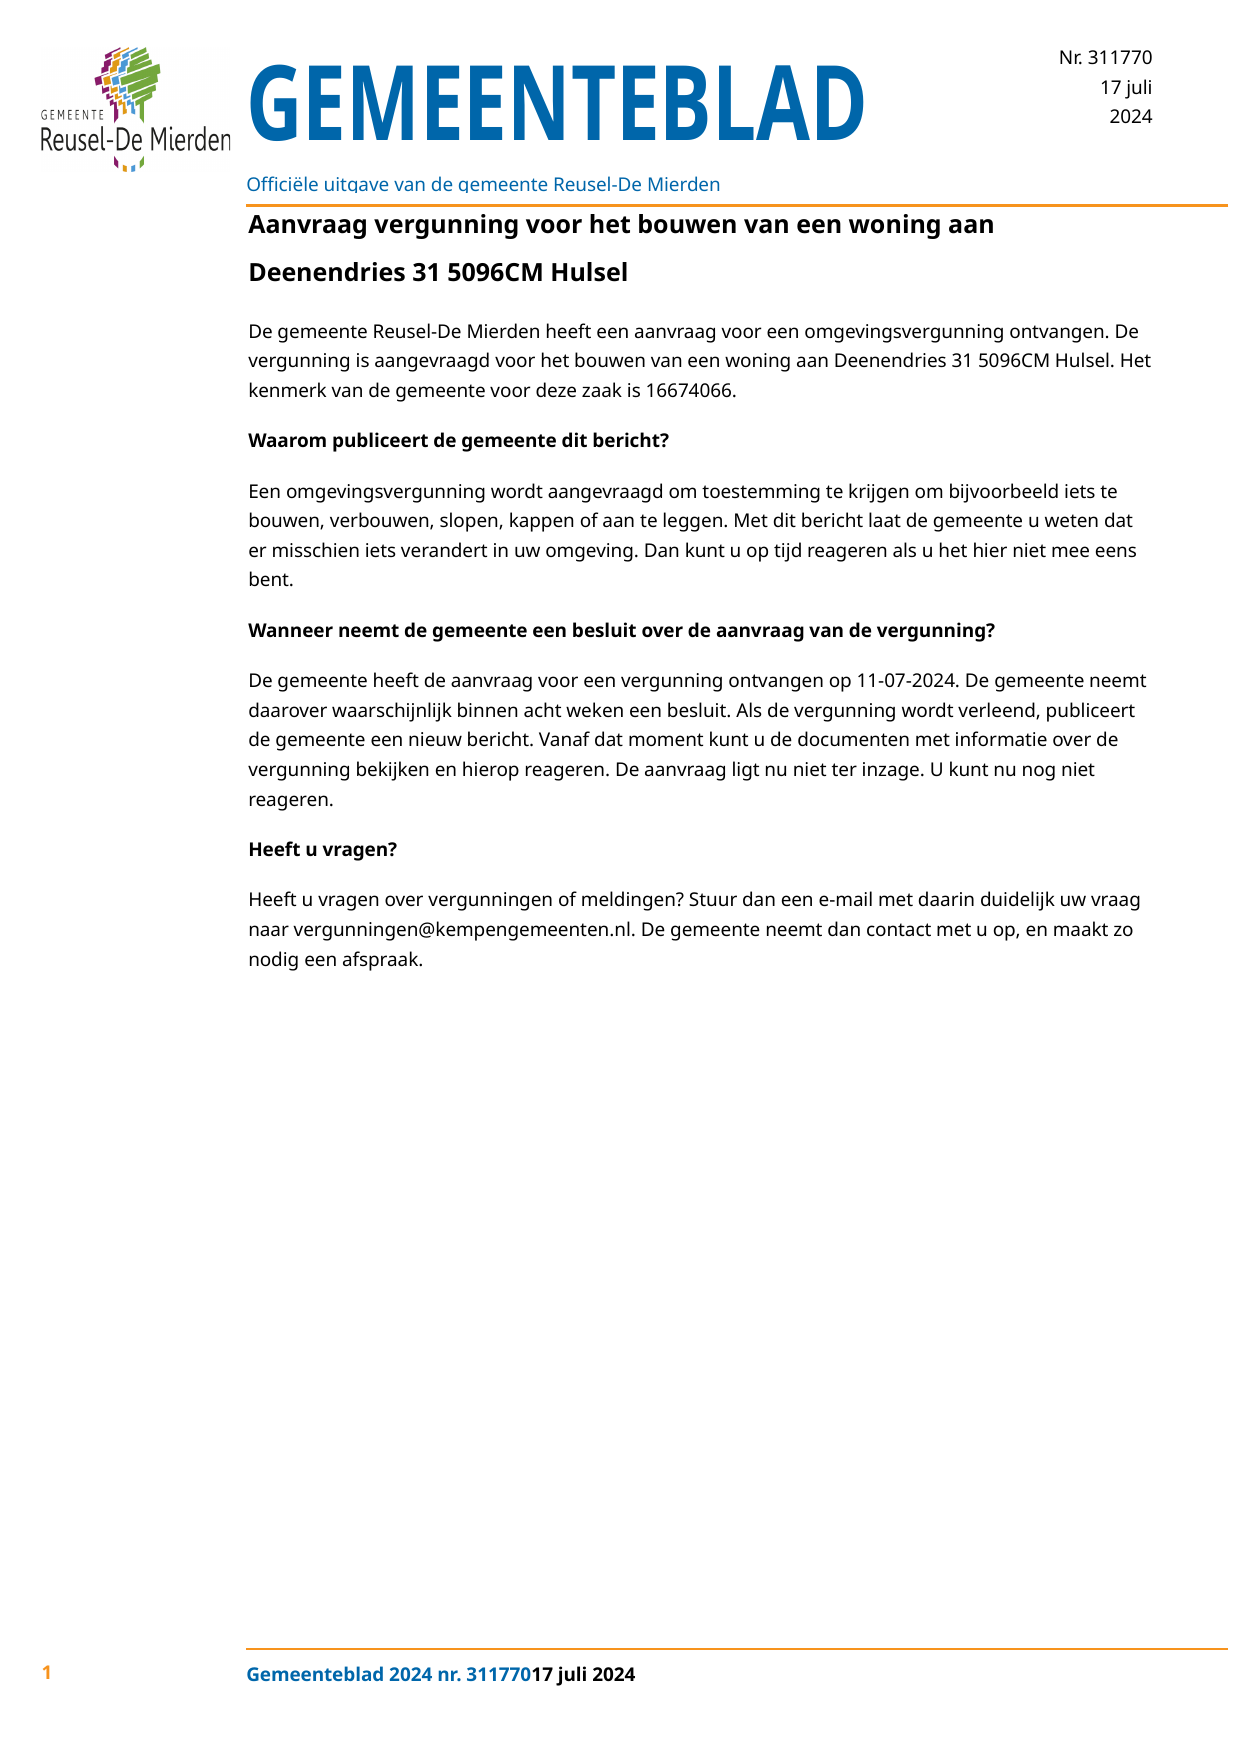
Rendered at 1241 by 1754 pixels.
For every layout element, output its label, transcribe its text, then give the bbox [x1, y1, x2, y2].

text Heeft u vragen over vergunningen of meldingen? Stuur dan een e-mail met daarin duidelijk uw vraag naar vergunningen@kempengemeenten.nl. De gemeente neemt dan contact met u op, en maakt zo nodig een afspraak. [248, 887, 1152, 972]
text Wanneer neemt de gemeente een besluit over de aanvraag van de vergunning? [248, 617, 1152, 643]
text Een omgevingsvergunning wordt aangevraagd om toestemming te krijgen om bijvoorbeeld iets te bouwen, verbouwen, slopen, kappen of aan te leggen. Met dit bericht laat de gemeente u weten dat er misschien iets verandert in uw omgeving. Dan kunt u op tijd reageren als u het hier niet mee eens bent. [248, 478, 1152, 592]
picture [41, 47, 231, 172]
text Heeft u vragen? [248, 836, 1152, 862]
text De gemeente Reusel-De Mierden heeft een aanvraag voor een omgevingsvergunning ontvangen. De vergunning is aangevraagd voor het bouwen van een woning aan Deenendries 31 5096CM Hulsel. Het kenmerk van de gemeente voor deze zaak is 16674066. [248, 318, 1152, 403]
text De gemeente heeft de aanvraag voor een vergunning ontvangen op 11-07-2024. De gemeente neemt daarover waarschijnlijk binnen acht weken een besluit. Als de vergunning wordt verleend, publiceert de gemeente een nieuw bericht. Vanaf dat moment kunt u de documenten met informatie over de vergunning bekijken en hierop reageren. De aanvraag ligt nu niet ter inzage. U kunt nu nog niet reageren. [248, 667, 1152, 812]
text Waarom publiceert de gemeente dit bericht? [248, 427, 1152, 453]
text Aanvraag vergunning voor het bouwen van een woning aan Deenendries 31 5096CM Hulsel [248, 207, 1152, 288]
